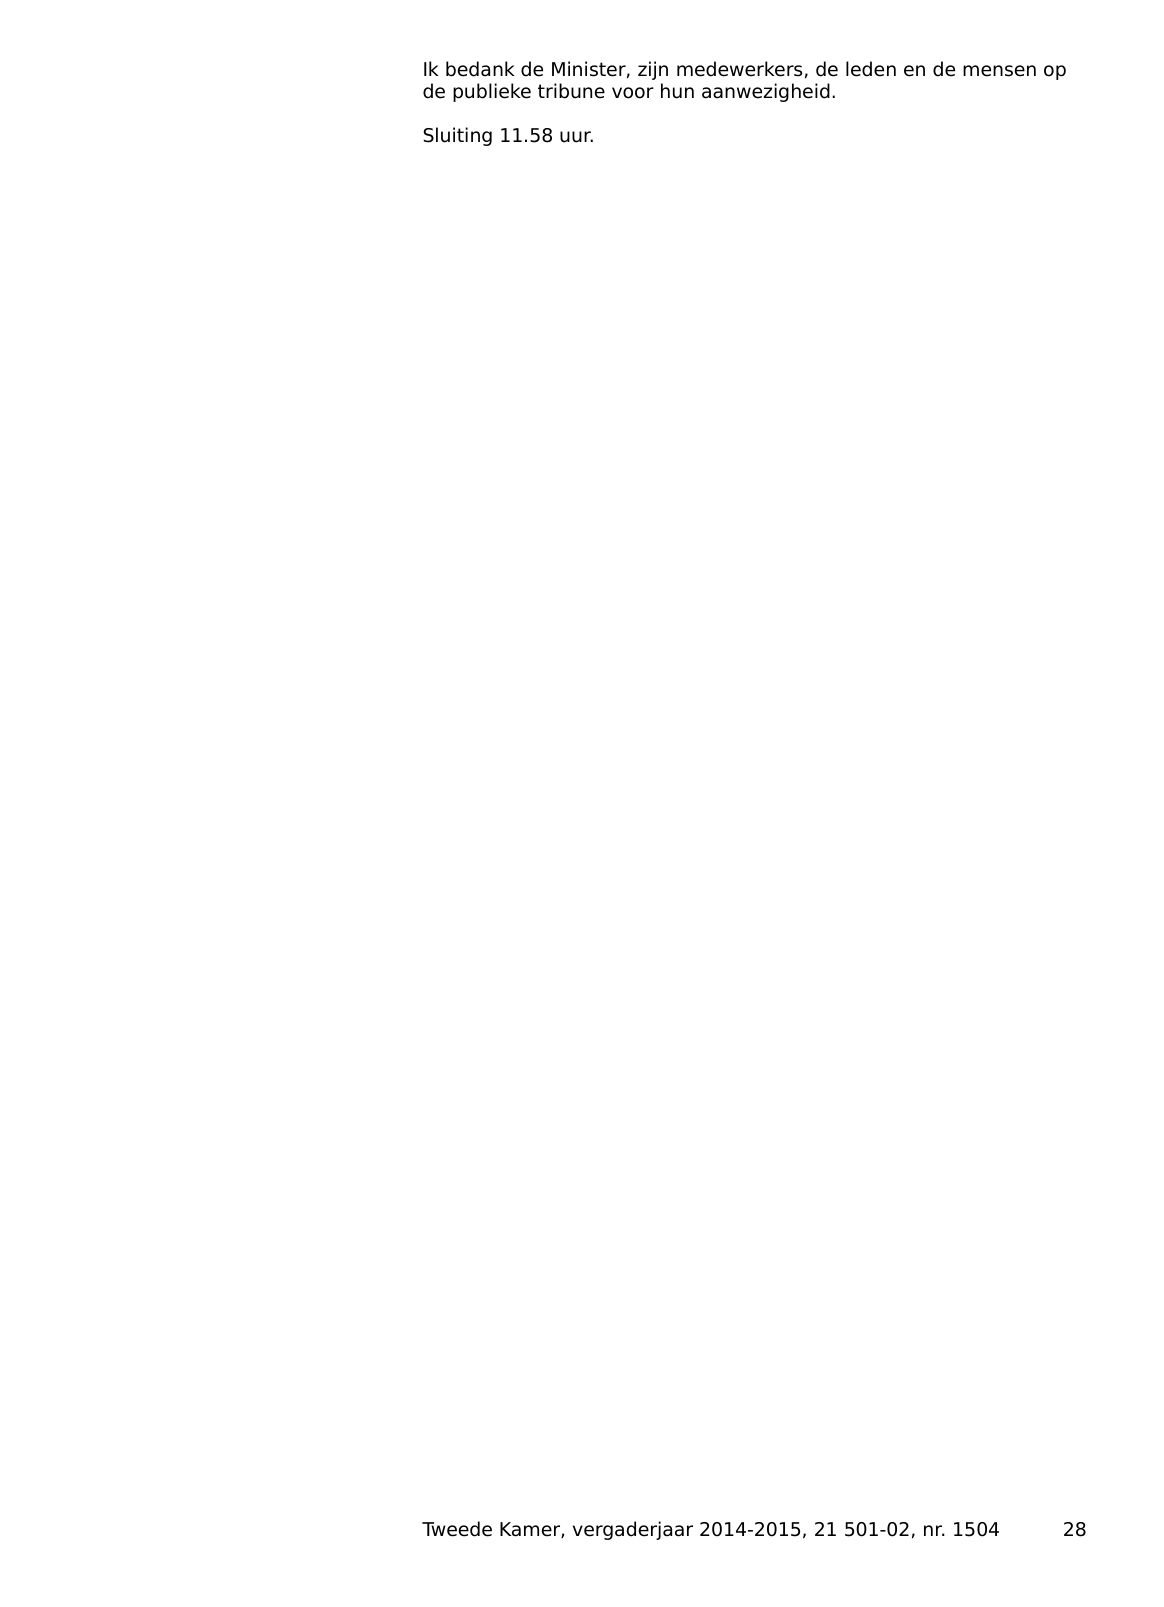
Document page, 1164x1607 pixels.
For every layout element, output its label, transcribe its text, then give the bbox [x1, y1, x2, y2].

text Sluiting 11.58 uur. [422, 125, 1087, 147]
text Ik bedank de Minister, zijn medewerkers, de leden en de mensen op de publieke tribune voor hun aanwezigheid. [422, 59, 1087, 103]
